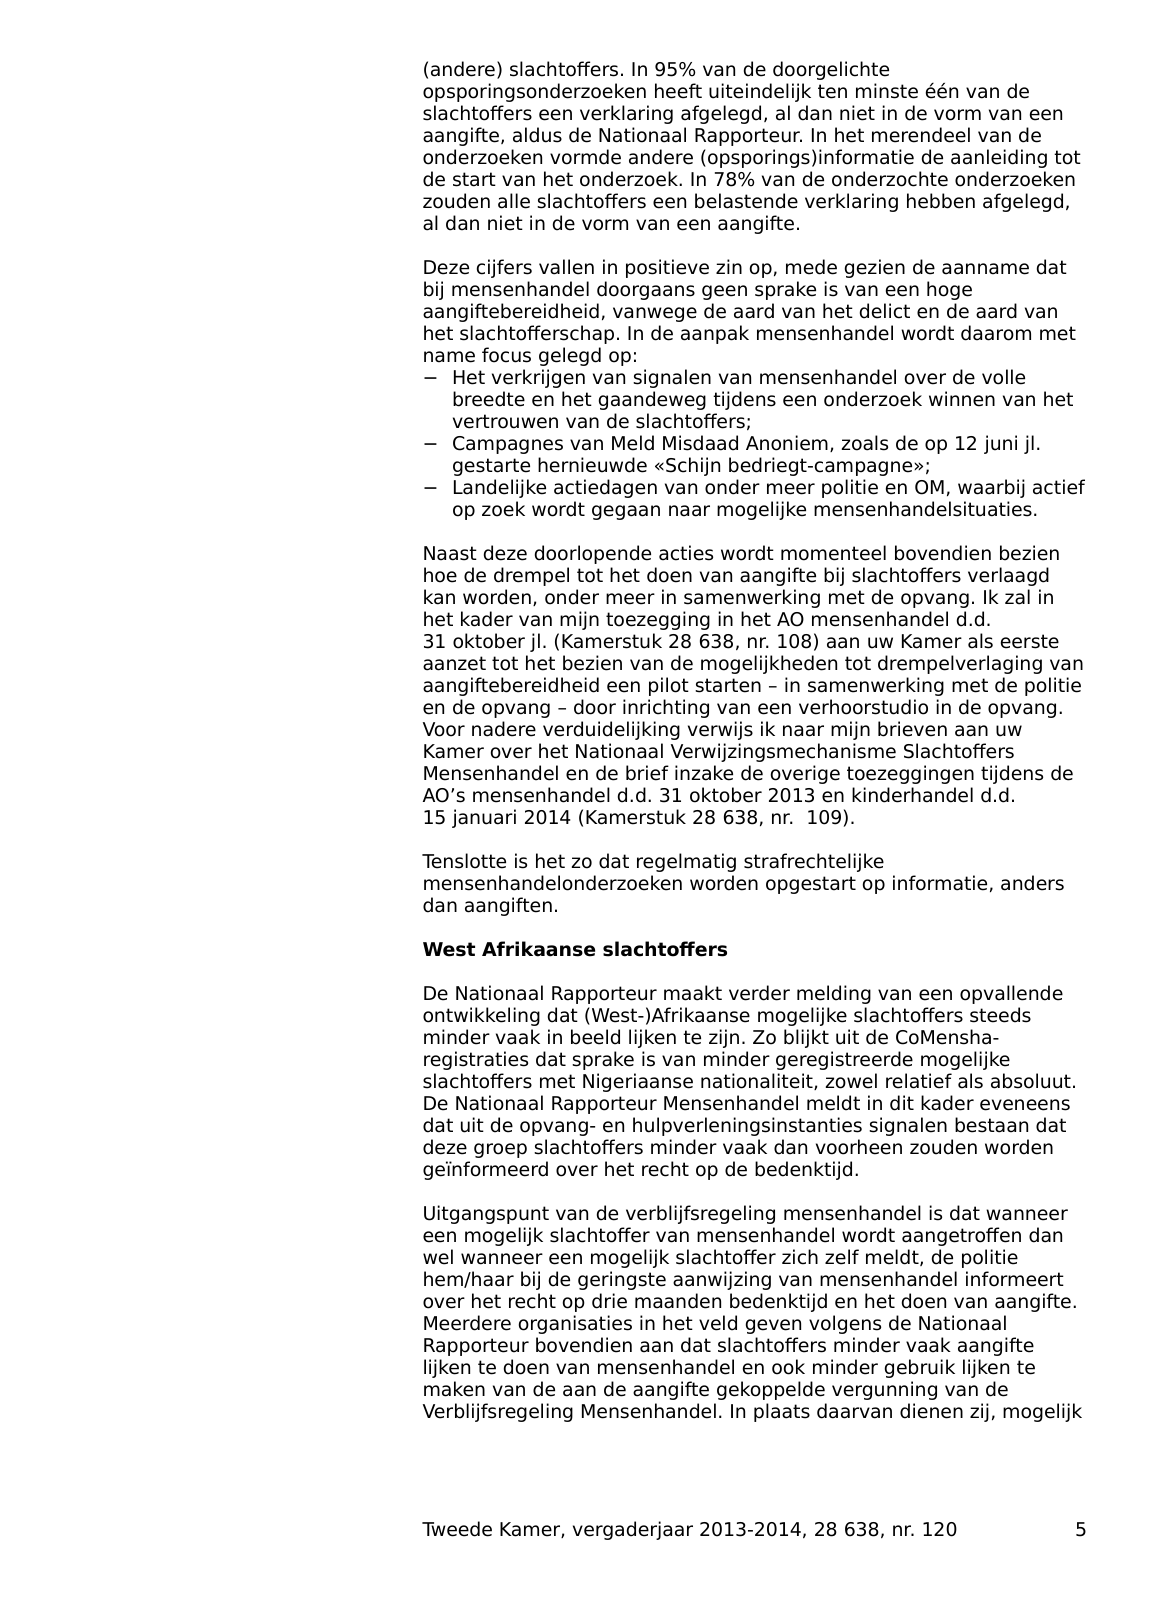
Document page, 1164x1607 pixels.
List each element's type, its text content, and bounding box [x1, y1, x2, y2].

text Naast deze doorlopende acties wordt momenteel bovendien bezien hoe de drempel tot het doen van aangifte bij slachtoffers verlaagd kan worden, onder meer in samenwerking met de opvang. Ik zal in het kader van mijn toezegging in het AO mensenhandel d.d. 31 oktober jl. (Kamerstuk 28 638, nr. 108) aan uw Kamer als eerste aanzet tot het bezien van de mogelijkheden tot drempelverlaging van aangiftebereidheid een pilot starten – in samenwerking met de politie en de opvang – door inrichting van een verhoorstudio in de opvang. Voor nadere verduidelijking verwijs ik naar mijn brieven aan uw Kamer over het Nationaal Verwijzingsmechanisme Slachtoffers Mensenhandel en de brief inzake de overige toezeggingen tijdens de AO’s mensenhandel d.d. 31 oktober 2013 en kinderhandel d.d. 15 januari 2014 (Kamerstuk 28 638, nr. 109). [422, 543, 1087, 829]
subtitle West Afrikaanse slachtoffers [422, 939, 1087, 961]
text − Het verkrijgen van signalen van mensenhandel over de volle breedte en het gaandeweg tijdens een onderzoek winnen van het vertrouwen van de slachtoffers; [422, 367, 1087, 433]
text − Campagnes van Meld Misdaad Anoniem, zoals de op 12 juni jl. gestarte hernieuwde «Schijn bedriegt-campagne»; [422, 433, 1087, 477]
text Deze cijfers vallen in positieve zin op, mede gezien de aanname dat bij mensenhandel doorgaans geen sprake is van een hoge aangiftebereidheid, vanwege de aard van het delict en de aard van het slachtofferschap. In de aanpak mensenhandel wordt daarom met name focus gelegd op: [422, 257, 1087, 367]
text − Landelijke actiedagen van onder meer politie en OM, waarbij actief op zoek wordt gegaan naar mogelijke mensenhandelsituaties. [422, 477, 1087, 521]
text De Nationaal Rapporteur maakt verder melding van een opvallende ontwikkeling dat (West-)Afrikaanse mogelijke slachtoffers steeds minder vaak in beeld lijken te zijn. Zo blijkt uit de CoMensha-registraties dat sprake is van minder geregistreerde mogelijke slachtoffers met Nigeriaanse nationaliteit, zowel relatief als absoluut. De Nationaal Rapporteur Mensenhandel meldt in dit kader eveneens dat uit de opvang- en hulpverleningsinstanties signalen bestaan dat deze groep slachtoffers minder vaak dan voorheen zouden worden geïnformeerd over het recht op de bedenktijd. [422, 983, 1087, 1181]
text (andere) slachtoffers. In 95% van de doorgelichte opsporingsonderzoeken heeft uiteindelijk ten minste één van de slachtoffers een verklaring afgelegd, al dan niet in de vorm van een aangifte, aldus de Nationaal Rapporteur. In het merendeel van de onderzoeken vormde andere (opsporings)informatie de aanleiding tot de start van het onderzoek. In 78% van de onderzochte onderzoeken zouden alle slachtoffers een belastende verklaring hebben afgelegd, al dan niet in de vorm van een aangifte. [422, 59, 1087, 235]
text Tenslotte is het zo dat regelmatig strafrechtelijke mensenhandelonderzoeken worden opgestart op informatie, anders dan aangiften. [422, 851, 1087, 917]
text Uitgangspunt van de verblijfsregeling mensenhandel is dat wanneer een mogelijk slachtoffer van mensenhandel wordt aangetroffen dan wel wanneer een mogelijk slachtoffer zich zelf meldt, de politie hem/haar bij de geringste aanwijzing van mensenhandel informeert over het recht op drie maanden bedenktijd en het doen van aangifte. Meerdere organisaties in het veld geven volgens de Nationaal Rapporteur bovendien aan dat slachtoffers minder vaak aangifte lijken te doen van mensenhandel en ook minder gebruik lijken te maken van de aan de aangifte gekoppelde vergunning van de Verblijfsregeling Mensenhandel. In plaats daarvan dienen zij, mogelijk [422, 1203, 1087, 1423]
